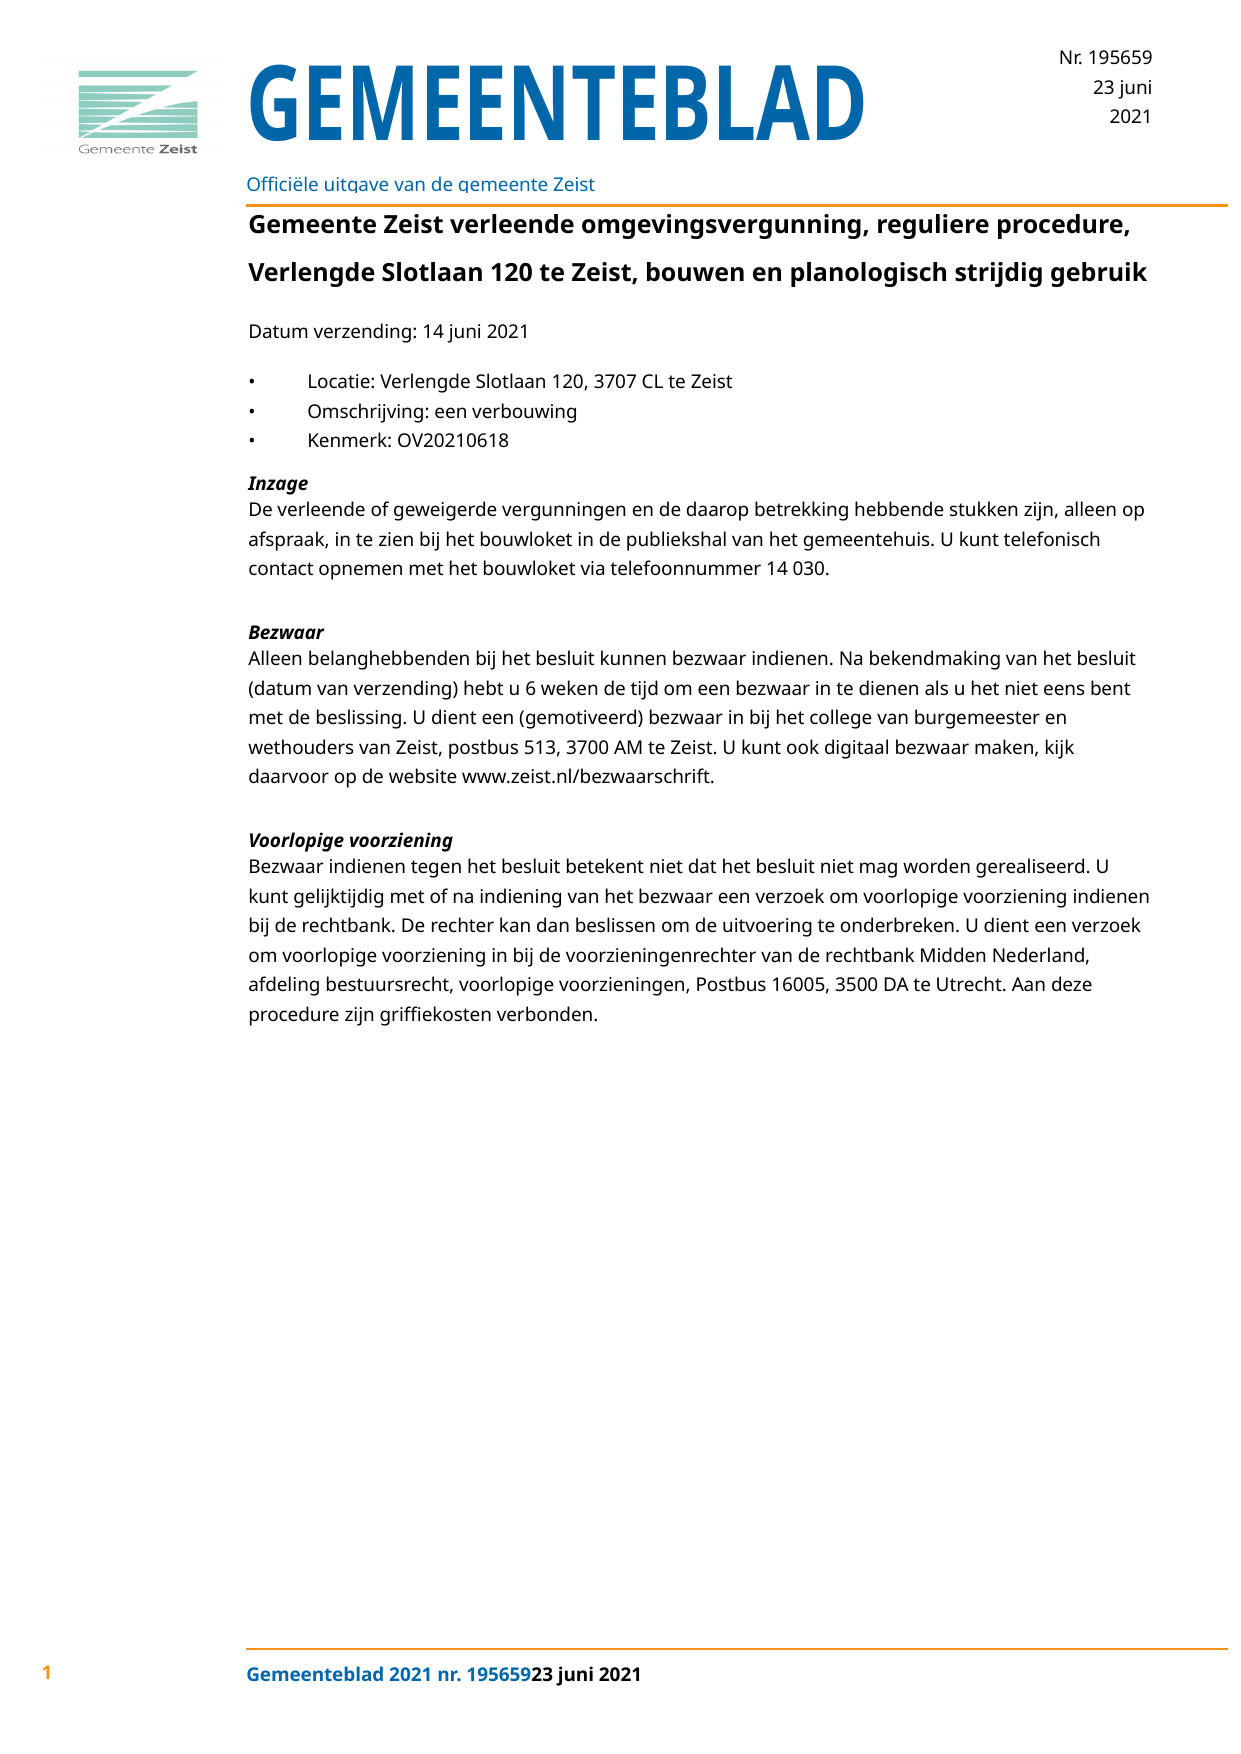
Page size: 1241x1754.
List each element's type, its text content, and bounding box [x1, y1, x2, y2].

picture [41, 47, 231, 172]
list Kenmerk: OV20210618 [248, 427, 1152, 453]
text Bezwaar [248, 619, 1152, 645]
text Alleen belanghebbenden bij het besluit kunnen bezwaar indienen. Na bekendmaking van het besluit (datum van verzending) hebt u 6 weken de tijd om een bezwaar in te dienen als u het niet eens bent met de beslissing. U dient een (gemotiveerd) bezwaar in bij het college van burgemeester en wethouders van Zeist, postbus 513, 3700 AM te Zeist. U kunt ook digitaal bezwaar maken, kijk daarvoor op de website www.zeist.nl/bezwaarschrift. [248, 645, 1152, 789]
text Inzage [248, 471, 1152, 496]
list Locatie: Verlengde Slotlaan 120, 3707 CL te Zeist [248, 368, 1152, 394]
text Bezwaar indienen tegen het besluit betekent niet dat het besluit niet mag worden gerealiseerd. U kunt gelijktijdig met of na indiening van het bezwaar een verzoek om voorlopige voorziening indienen bij de rechtbank. De rechter kan dan beslissen om de uitvoering te onderbreken. U dient een verzoek om voorlopige voorziening in bij de voorzieningenrechter van de rechtbank Midden Nederland, afdeling bestuursrecht, voorlopige voorzieningen, Postbus 16005, 3500 DA te Utrecht. Aan deze procedure zijn griffiekosten verbonden. [248, 853, 1152, 1027]
text Voorlopige voorziening [248, 827, 1152, 853]
text Datum verzending: 14 juni 2021 [248, 318, 1152, 344]
text Gemeente Zeist verleende omgevingsvergunning, reguliere procedure, Verlengde Slotlaan 120 te Zeist, bouwen en planologisch strijdig gebruik [248, 207, 1152, 288]
list Omschrijving: een verbouwing [248, 398, 1152, 424]
text De verleende of geweigerde vergunningen en de daarop betrekking hebbende stukken zijn, alleen op afspraak, in te zien bij het bouwloket in de publiekshal van het gemeentehuis. U kunt telefonisch contact opnemen met het bouwloket via telefoonnummer 14 030. [248, 496, 1152, 581]
